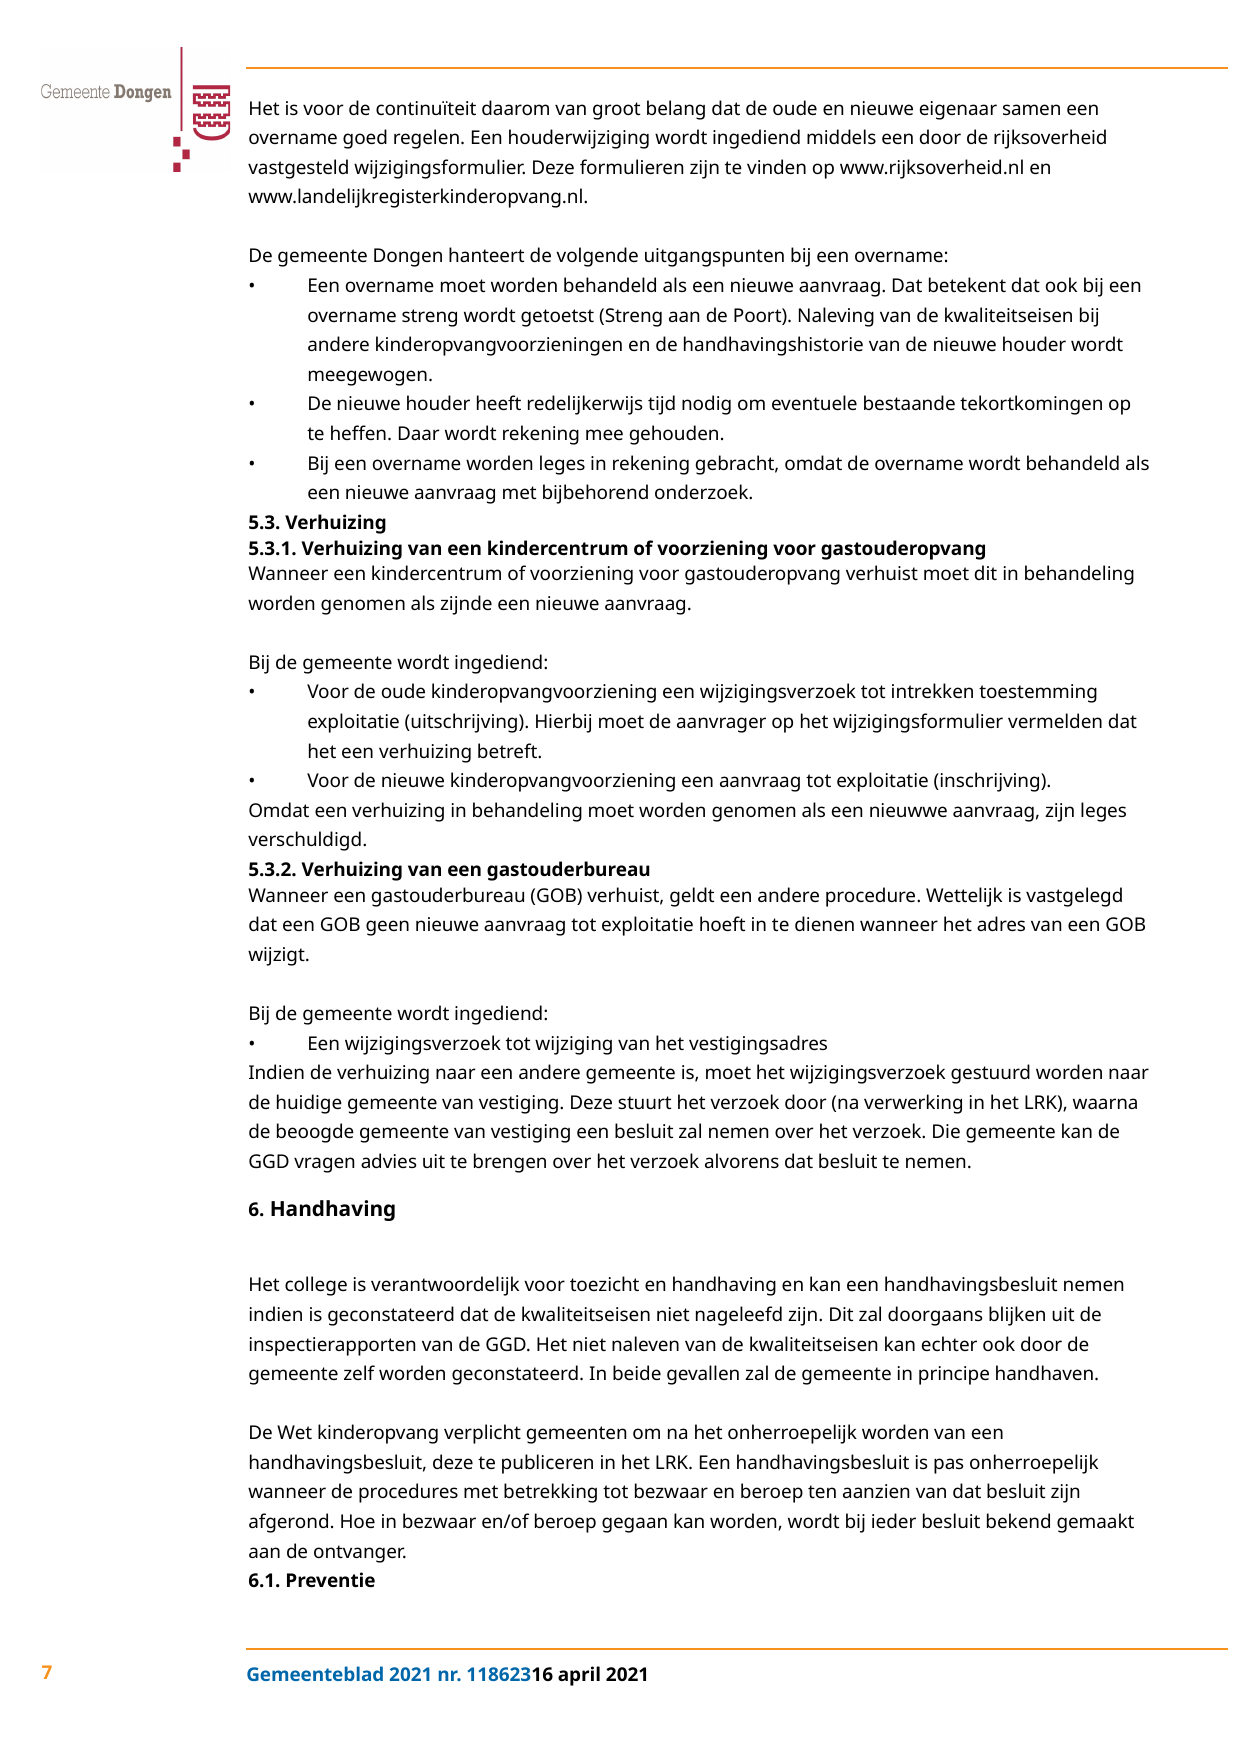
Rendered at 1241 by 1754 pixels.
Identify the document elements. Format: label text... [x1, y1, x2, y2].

text 6.1. Preventie [248, 1567, 1152, 1593]
text Wanneer een kindercentrum of voorziening voor gastouderopvang verhuist moet dit in behandeling worden genomen als zijnde een nieuwe aanvraag. [248, 560, 1152, 616]
picture [41, 47, 231, 172]
text De gemeente Dongen hanteert de volgende uitgangspunten bij een overname: [248, 243, 1152, 268]
text Indien de verhuizing naar een andere gemeente is, moet het wijzigingsverzoek gestuurd worden naar de huidige gemeente van vestiging. Deze stuurt het verzoek door (na verwerking in het LRK), waarna de beoogde gemeente van vestiging een besluit zal nemen over het verzoek. Die gemeente kan de GGD vragen advies uit te brengen over het verzoek alvorens dat besluit te nemen. [248, 1059, 1152, 1174]
text 5.3.2. Verhuizing van een gastouderbureau [248, 856, 1152, 882]
list De nieuwe houder heeft redelijkerwijs tijd nodig om eventuele bestaande tekortkomingen op te heffen. Daar wordt rekening mee gehouden. [248, 391, 1152, 446]
text Bij de gemeente wordt ingediend: [248, 1000, 1152, 1026]
text 5.3. Verhuizing [248, 509, 1152, 535]
list Voor de nieuwe kinderopvangvoorziening een aanvraag tot exploitatie (inschrijving). [248, 767, 1152, 793]
text Bij de gemeente wordt ingediend: [248, 649, 1152, 675]
text Het college is verantwoordelijk voor toezicht en handhaving en kan een handhavingsbesluit nemen indien is geconstateerd dat de kwaliteitseisen niet nageleefd zijn. Dit zal doorgaans blijken uit de inspectierapporten van de GGD. Het niet naleven van de kwaliteitseisen kan echter ook door de gemeente zelf worden geconstateerd. In beide gevallen zal de gemeente in principe handhaven. [248, 1272, 1152, 1386]
text Het is voor de continuïteit daarom van groot belang dat de oude en nieuwe eigenaar samen een overname goed regelen. Een houderwijziging wordt ingediend middels een door de rijksoverheid vastgesteld wijzigingsformulier. Deze formulieren zijn te vinden op www.rijksoverheid.nl en www.landelijkregisterkinderopvang.nl. [248, 95, 1152, 209]
text De Wet kinderopvang verplicht gemeenten om na het onherroepelijk worden van een handhavingsbesluit, deze te publiceren in het LRK. Een handhavingsbesluit is pas onherroepelijk wanneer de procedures met betrekking tot bezwaar en beroep ten aanzien van dat besluit zijn afgerond. Hoe in bezwaar en/of beroep gegaan kan worden, wordt bij ieder besluit bekend gemaakt aan de ontvanger. [248, 1419, 1152, 1563]
text 6. Handhaving [248, 1194, 1152, 1222]
list Een wijzigingsverzoek tot wijziging van het vestigingsadres [248, 1030, 1152, 1056]
list Voor de oude kinderopvangvoorziening een wijzigingsverzoek tot intrekken toestemming exploitatie (uitschrijving). Hierbij moet de aanvrager op het wijzigingsformulier vermelden dat het een verhuizing betreft. [248, 679, 1152, 764]
list Bij een overname worden leges in rekening gebracht, omdat de overname wordt behandeld als een nieuwe aanvraag met bijbehorend onderzoek. [248, 450, 1152, 505]
text Omdat een verhuizing in behandeling moet worden genomen als een nieuwwe aanvraag, zijn leges verschuldigd. [248, 797, 1152, 852]
text Wanneer een gastouderbureau (GOB) verhuist, geldt een andere procedure. Wettelijk is vastgelegd dat een GOB geen nieuwe aanvraag tot exploitatie hoeft in te dienen wanneer het adres van een GOB wijzigt. [248, 882, 1152, 967]
text 5.3.1. Verhuizing van een kindercentrum of voorziening voor gastouderopvang [248, 535, 1152, 560]
list Een overname moet worden behandeld als een nieuwe aanvraag. Dat betekent dat ook bij een overname streng wordt getoetst (Streng aan de Poort). Naleving van de kwaliteitseisen bij andere kinderopvangvoorzieningen en de handhavingshistorie van de nieuwe houder wordt meegewogen. [248, 272, 1152, 387]
